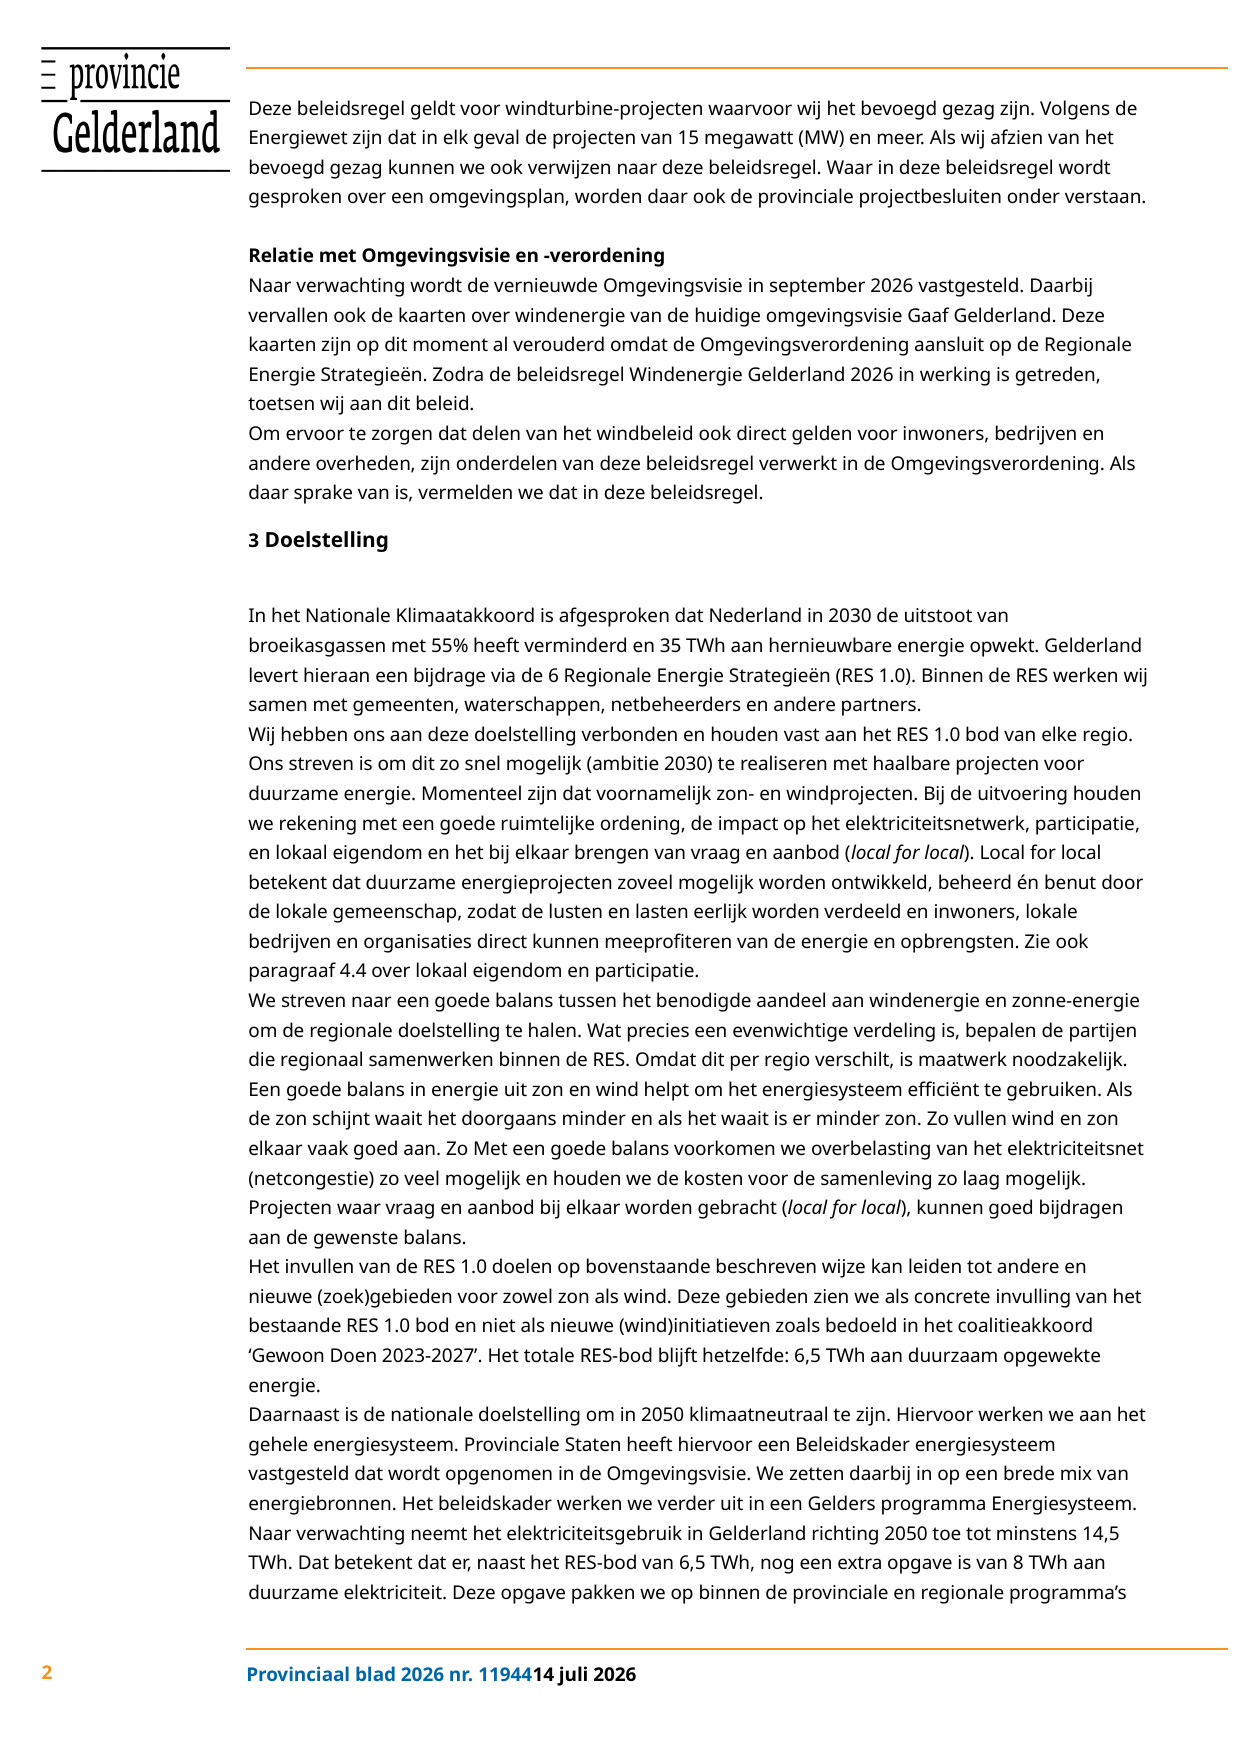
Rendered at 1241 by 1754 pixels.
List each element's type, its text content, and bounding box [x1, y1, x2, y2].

text Naar verwachting wordt de vernieuwde Omgevingsvisie in september 2026 vastgesteld. Daarbij vervallen ook de kaarten over windenergie van de huidige omgevingsvisie Gaaf Gelderland. Deze kaarten zijn op dit moment al verouderd omdat de Omgevingsverordening aansluit op de Regionale Energie Strategieën. Zodra de beleidsregel Windenergie Gelderland 2026 in werking is getreden, toetsen wij aan dit beleid. [248, 272, 1152, 416]
text We streven naar een goede balans tussen het benodigde aandeel aan windenergie en zonne-energie om de regionale doelstelling te halen. Wat precies een evenwichtige verdeling is, bepalen de partijen die regionaal samenwerken binnen de RES. Omdat dit per regio verschilt, is maatwerk noodzakelijk. Een goede balans in energie uit zon en wind helpt om het energiesysteem efficiënt te gebruiken. Als de zon schijnt waait het doorgaans minder en als het waait is er minder zon. Zo vullen wind en zon elkaar vaak goed aan. Zo Met een goede balans voorkomen we overbelasting van het elektriciteitsnet (netcongestie) zo veel mogelijk en houden we de kosten voor de samenleving zo laag mogelijk. Projecten waar vraag en aanbod bij elkaar worden gebracht (local for local), kunnen goed bijdragen aan de gewenste balans. [248, 987, 1152, 1250]
text In het Nationale Klimaatakkoord is afgesproken dat Nederland in 2030 de uitstoot van broeikasgassen met 55% heeft verminderd en 35 TWh aan hernieuwbare energie opwekt. Gelderland levert hieraan een bijdrage via de 6 Regionale Energie Strategieën (RES 1.0). Binnen de RES werken wij samen met gemeenten, waterschappen, netbeheerders en andere partners. [248, 603, 1152, 717]
text Het invullen van de RES 1.0 doelen op bovenstaande beschreven wijze kan leiden tot andere en nieuwe (zoek)gebieden voor zowel zon als wind. Deze gebieden zien we als concrete invulling van het bestaande RES 1.0 bod en niet als nieuwe (wind)initiatieven zoals bedoeld in het coalitieakkoord ‘Gewoon Doen 2023-2027’. Het totale RES-bod blijft hetzelfde: 6,5 TWh aan duurzaam opgewekte energie. [248, 1253, 1152, 1398]
text Daarnaast is de nationale doelstelling om in 2050 klimaatneutraal te zijn. Hiervoor werken we aan het gehele energiesysteem. Provinciale Staten heeft hiervoor een Beleidskader energiesysteem vastgesteld dat wordt opgenomen in de Omgevingsvisie. We zetten daarbij in op een brede mix van energiebronnen. Het beleidskader werken we verder uit in een Gelders programma Energiesysteem. Naar verwachting neemt het elektriciteitsgebruik in Gelderland richting 2050 toe tot minstens 14,5 TWh. Dat betekent dat er, naast het RES-bod van 6,5 TWh, nog een extra opgave is van 8 TWh aan duurzame elektriciteit. Deze opgave pakken we op binnen de provinciale en regionale programma’s [248, 1401, 1152, 1605]
picture [41, 47, 231, 172]
text 3 Doelstelling [248, 525, 1152, 553]
text Relatie met Omgevingsvisie en -verordening [248, 243, 1152, 268]
text Om ervoor te zorgen dat delen van het windbeleid ook direct gelden voor inwoners, bedrijven en andere overheden, zijn onderdelen van deze beleidsregel verwerkt in de Omgevingsverordening. Als daar sprake van is, vermelden we dat in deze beleidsregel. [248, 420, 1152, 505]
text Wij hebben ons aan deze doelstelling verbonden en houden vast aan het RES 1.0 bod van elke regio. Ons streven is om dit zo snel mogelijk (ambitie 2030) te realiseren met haalbare projecten voor duurzame energie. Momenteel zijn dat voornamelijk zon- en windprojecten. Bij de uitvoering houden we rekening met een goede ruimtelijke ordening, de impact op het elektriciteitsnetwerk, participatie, en lokaal eigendom en het bij elkaar brengen van vraag en aanbod (local for local). Local for local betekent dat duurzame energieprojecten zoveel mogelijk worden ontwikkeld, beheerd én benut door de lokale gemeenschap, zodat de lusten en lasten eerlijk worden verdeeld en inwoners, lokale bedrijven en organisaties direct kunnen meeprofiteren van de energie en opbrengsten. Zie ook paragraaf 4.4 over lokaal eigendom en participatie. [248, 721, 1152, 983]
text Deze beleidsregel geldt voor windturbine-projecten waarvoor wij het bevoegd gezag zijn. Volgens de Energiewet zijn dat in elk geval de projecten van 15 megawatt (MW) en meer. Als wij afzien van het bevoegd gezag kunnen we ook verwijzen naar deze beleidsregel. Waar in deze beleidsregel wordt gesproken over een omgevingsplan, worden daar ook de provinciale projectbesluiten onder verstaan. [248, 95, 1152, 209]
